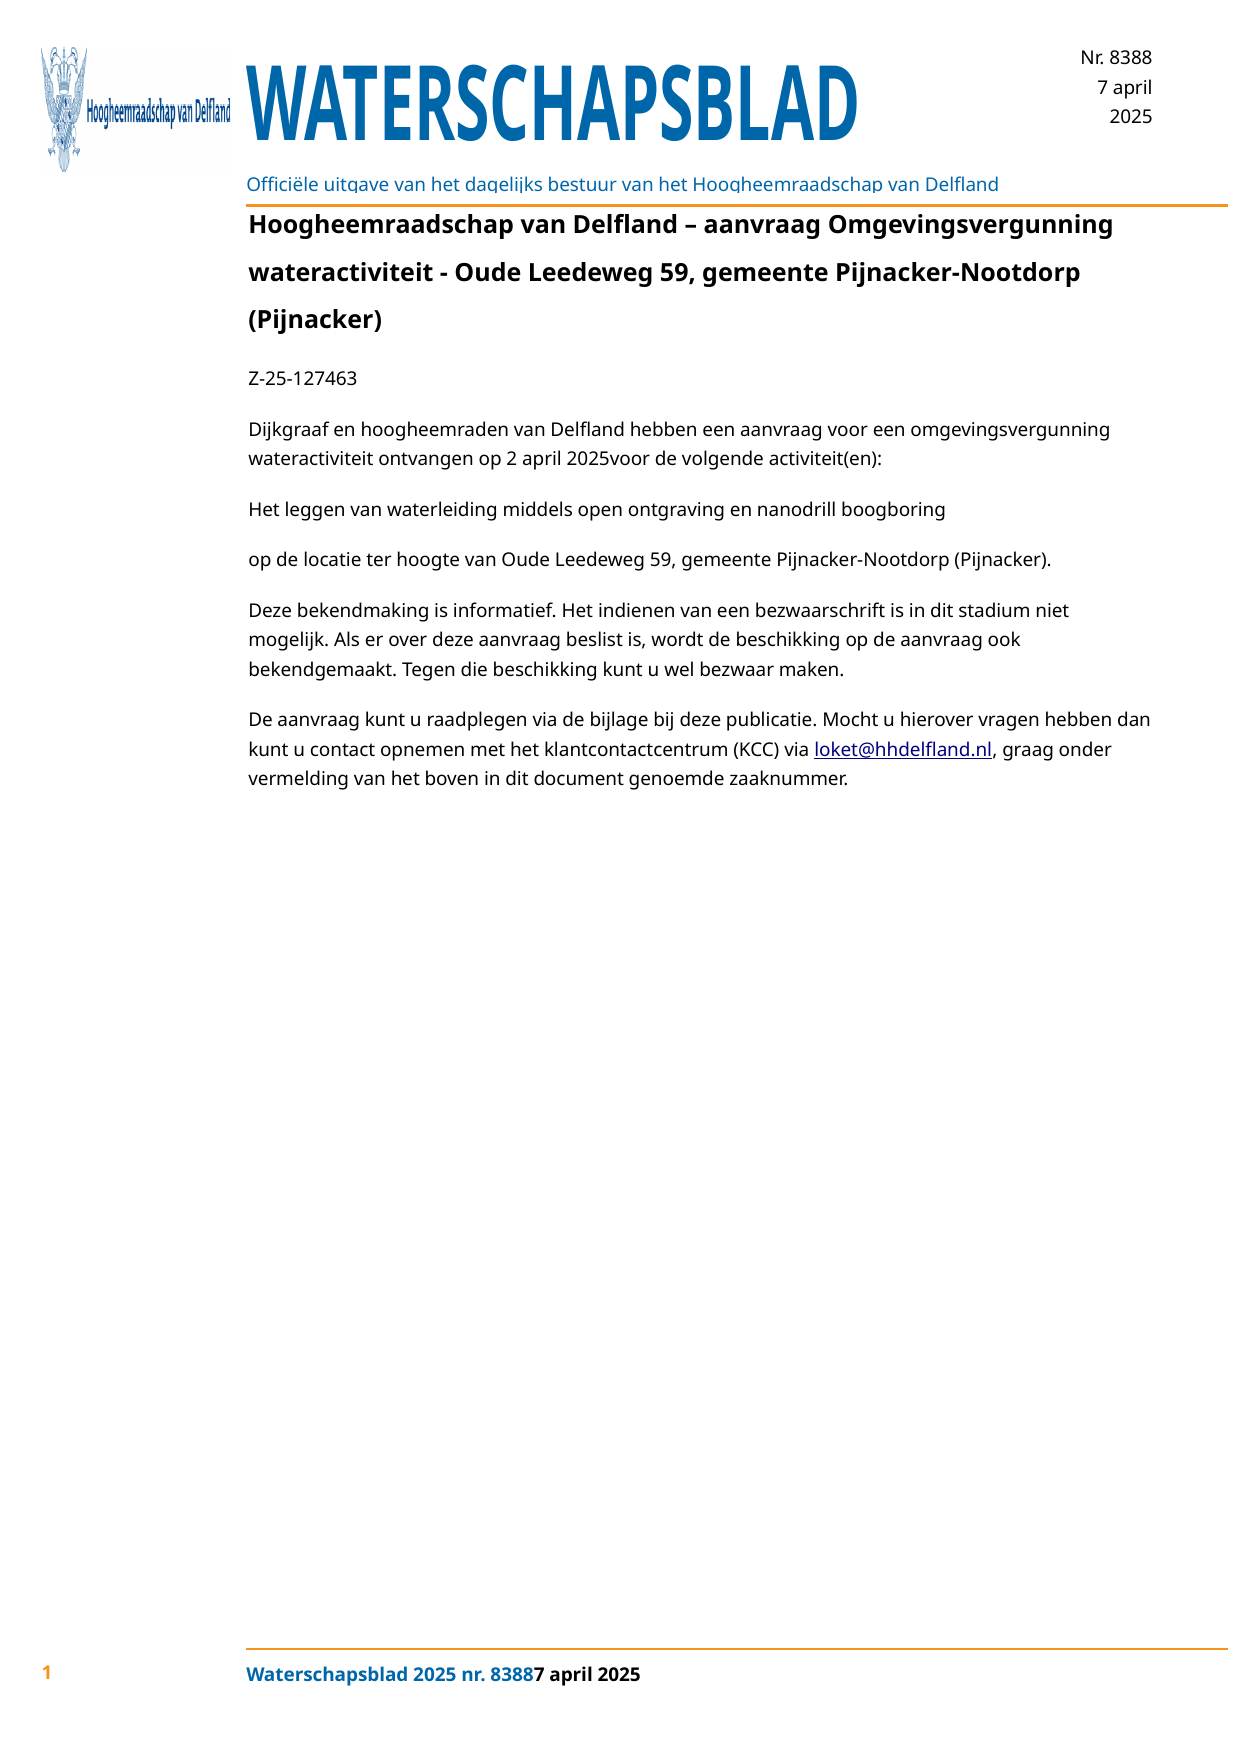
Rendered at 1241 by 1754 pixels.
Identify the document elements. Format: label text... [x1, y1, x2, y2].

text Dijkgraaf en hoogheemraden van Delfland hebben een aanvraag voor een omgevingsvergunning wateractiviteit ontvangen op 2 april 2025voor de volgende activiteit(en): [248, 416, 1152, 471]
text op de locatie ter hoogte van Oude Leedeweg 59, gemeente Pijnacker-Nootdorp (Pijnacker). [248, 546, 1152, 572]
text Hoogheemraadschap van Delfland – aanvraag Omgevingsvergunning wateractiviteit - Oude Leedeweg 59, gemeente Pijnacker-Nootdorp (Pijnacker) [248, 207, 1152, 336]
text Z-25-127463 [248, 366, 1152, 391]
text De aanvraag kunt u raadplegen via de bijlage bij deze publicatie. Mocht u hierover vragen hebben dan kunt u contact opnemen met het klantcontactcentrum (KCC) via loket@hhdelfland.nl, graag onder vermelding van het boven in dit document genoemde zaaknummer. [248, 706, 1152, 791]
text Het leggen van waterleiding middels open ontgraving en nanodrill boogboring [248, 496, 1152, 522]
text Deze bekendmaking is informatief. Het indienen van een bezwaarschrift is in dit stadium niet mogelijk. Als er over deze aanvraag beslist is, wordt de beschikking op de aanvraag ook bekendgemaakt. Tegen die beschikking kunt u wel bezwaar maken. [248, 597, 1152, 682]
picture [41, 47, 231, 172]
